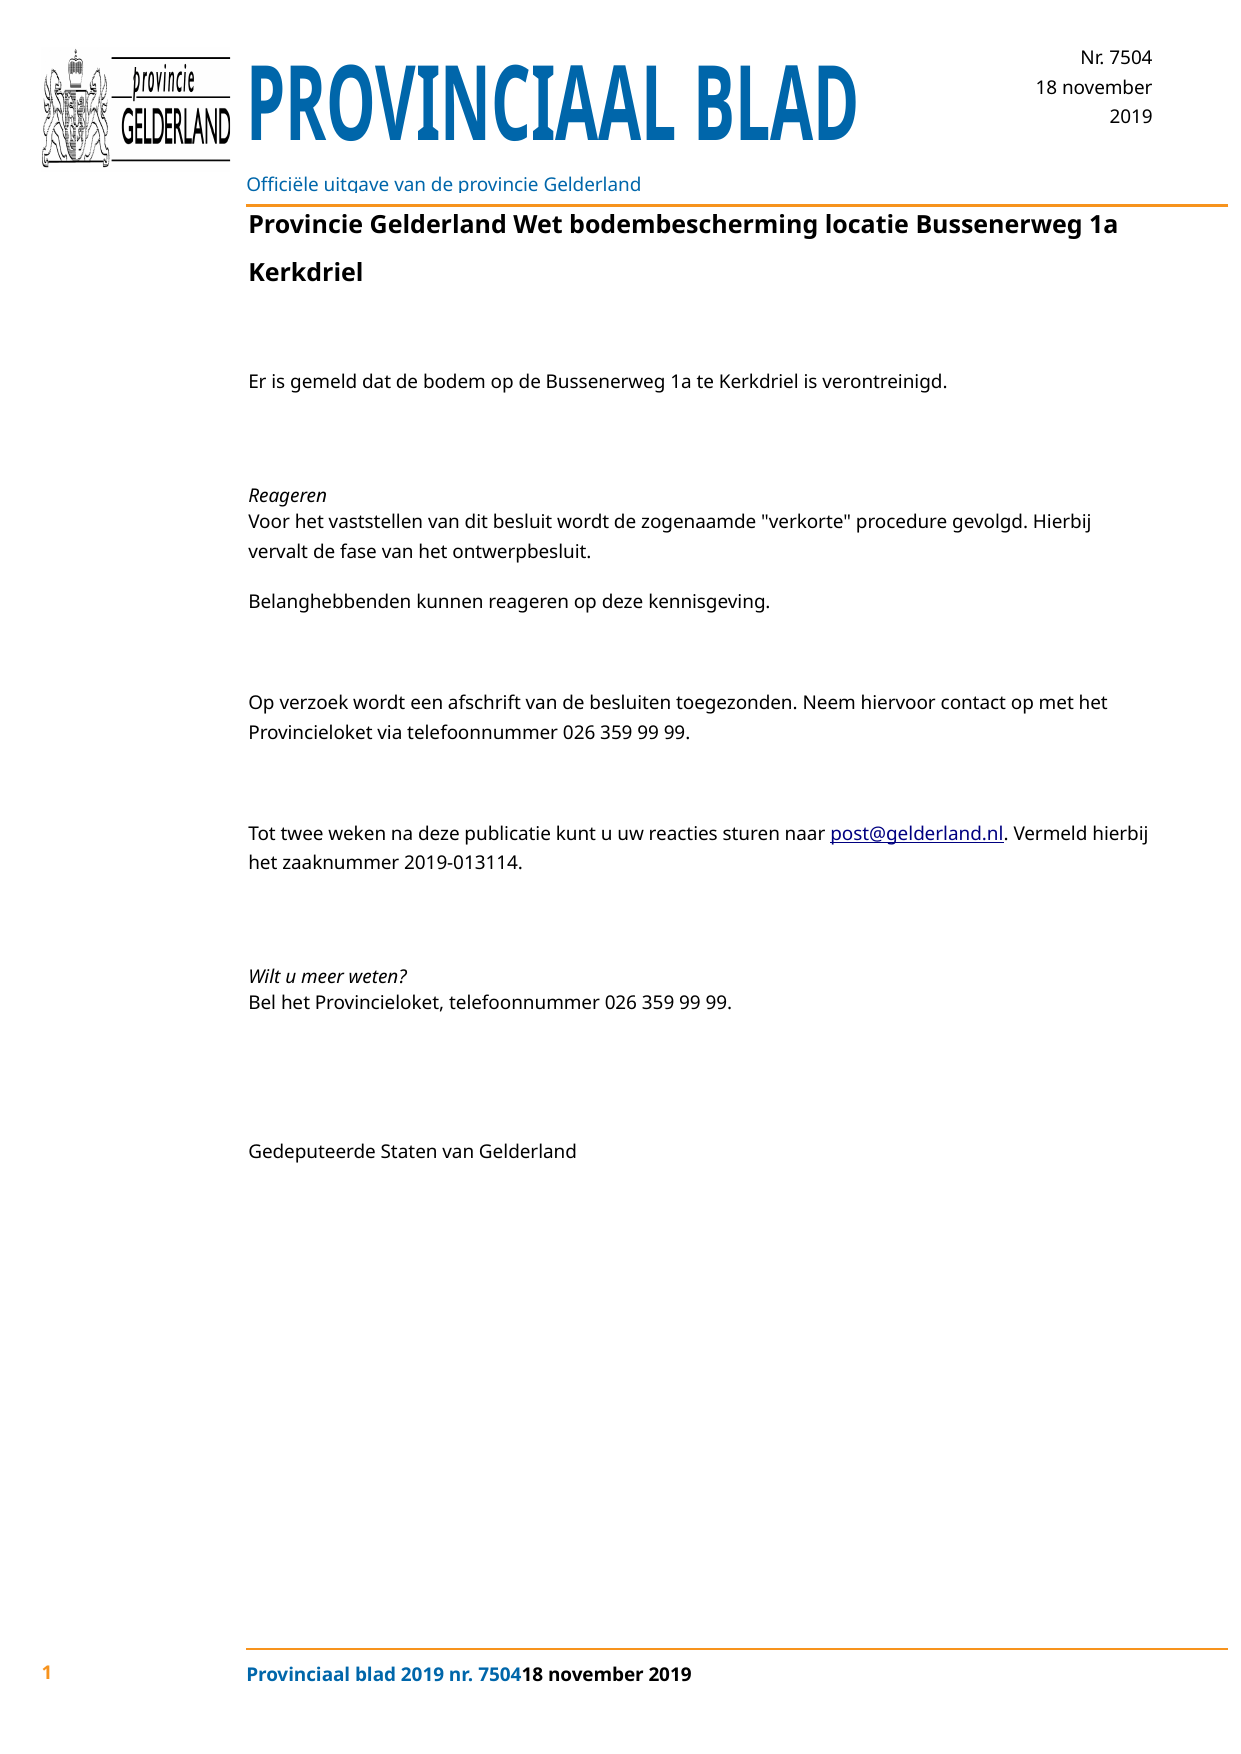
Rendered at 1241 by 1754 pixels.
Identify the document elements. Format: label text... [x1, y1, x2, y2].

text Belanghebbenden kunnen reageren op deze kennisgeving. [248, 588, 1152, 614]
text Reageren [248, 483, 1152, 508]
text Op verzoek wordt een afschrift van de besluiten toegezonden. Neem hiervoor contact op met het Provincieloket via telefoonnummer 026 359 99 99. [248, 689, 1152, 744]
text Er is gemeld dat de bodem op de Bussenerweg 1a te Kerkdriel is verontreinigd. [248, 368, 1152, 394]
text Provincie Gelderland Wet bodembescherming locatie Bussenerweg 1a Kerkdriel [248, 207, 1152, 288]
text Voor het vaststellen van dit besluit wordt de zogenaamde "verkorte" procedure gevolgd. Hierbij vervalt de fase van het ontwerpbesluit. [248, 508, 1152, 564]
text Gedeputeerde Staten van Gelderland [248, 1138, 1152, 1164]
picture [41, 47, 231, 172]
text Wilt u meer weten? [248, 964, 1152, 989]
text Tot twee weken na deze publicatie kunt u uw reacties sturen naar post@gelderland.nl. Vermeld hierbij het zaaknummer 2019-013114. [248, 820, 1152, 875]
text Bel het Provincieloket, telefoonnummer 026 359 99 99. [248, 989, 1152, 1015]
